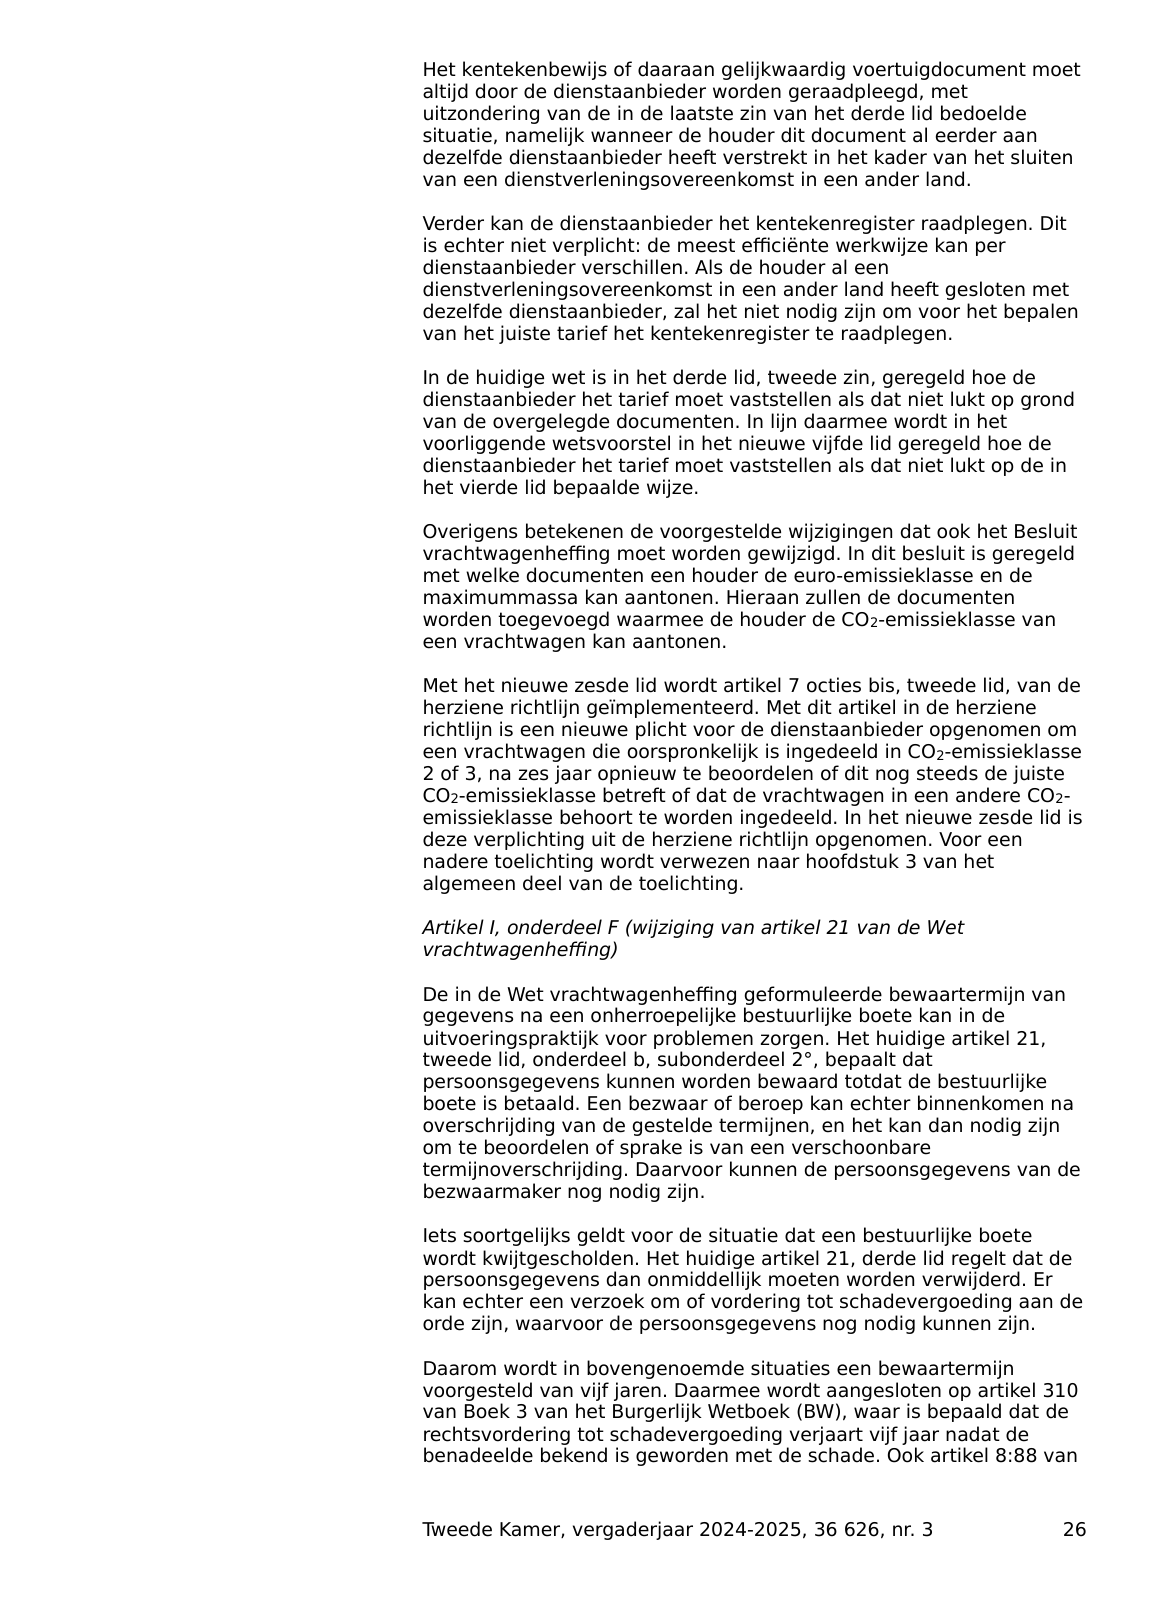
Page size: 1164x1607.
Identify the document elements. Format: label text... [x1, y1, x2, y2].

text De in de Wet vrachtwagenheffing geformuleerde bewaartermijn van gegevens na een onherroepelijke bestuurlijke boete kan in de uitvoeringspraktijk voor problemen zorgen. Het huidige artikel 21, tweede lid, onderdeel b, subonderdeel 2°, bepaalt dat persoonsgegevens kunnen worden bewaard totdat de bestuurlijke boete is betaald. Een bezwaar of beroep kan echter binnenkomen na overschrijding van de gestelde termijnen, en het kan dan nodig zijn om te beoordelen of sprake is van een verschoonbare termijnoverschrijding. Daarvoor kunnen de persoonsgegevens van de bezwaarmaker nog nodig zijn. [422, 983, 1087, 1203]
text In de huidige wet is in het derde lid, tweede zin, geregeld hoe de dienstaanbieder het tarief moet vaststellen als dat niet lukt op grond van de overgelegde documenten. In lijn daarmee wordt in het voorliggende wetsvoorstel in het nieuwe vijfde lid geregeld hoe de dienstaanbieder het tarief moet vaststellen als dat niet lukt op de in het vierde lid bepaalde wijze. [422, 367, 1087, 499]
text Daarom wordt in bovengenoemde situaties een bewaartermijn voorgesteld van vijf jaren. Daarmee wordt aangesloten op artikel 310 van Boek 3 van het Burgerlijk Wetboek (BW), waar is bepaald dat de rechtsvordering tot schadevergoeding verjaart vijf jaar nadat de benadeelde bekend is geworden met de schade. Ook artikel 8:88 van [422, 1357, 1087, 1467]
text Verder kan de dienstaanbieder het kentekenregister raadplegen. Dit is echter niet verplicht: de meest efficiënte werkwijze kan per dienstaanbieder verschillen. Als de houder al een dienstverleningsovereenkomst in een ander land heeft gesloten met dezelfde dienstaanbieder, zal het niet nodig zijn om voor het bepalen van het juiste tarief het kentekenregister te raadplegen. [422, 213, 1087, 345]
subtitle Artikel I, onderdeel F (wijziging van artikel 21 van de Wet vrachtwagenheffing) [422, 917, 1087, 961]
text Met het nieuwe zesde lid wordt artikel 7 octies bis, tweede lid, van de herziene richtlijn geïmplementeerd. Met dit artikel in de herziene richtlijn is een nieuwe plicht voor de dienstaanbieder opgenomen om een vrachtwagen die oorspronkelijk is ingedeeld in CO2-emissieklasse 2 of 3, na zes jaar opnieuw te beoordelen of dit nog steeds de juiste CO2-emissieklasse betreft of dat de vrachtwagen in een andere CO2-emissieklasse behoort te worden ingedeeld. In het nieuwe zesde lid is deze verplichting uit de herziene richtlijn opgenomen. Voor een nadere toelichting wordt verwezen naar hoofdstuk 3 van het algemeen deel van de toelichting. [422, 675, 1087, 895]
text Het kentekenbewijs of daaraan gelijkwaardig voertuigdocument moet altijd door de dienstaanbieder worden geraadpleegd, met uitzondering van de in de laatste zin van het derde lid bedoelde situatie, namelijk wanneer de houder dit document al eerder aan dezelfde dienstaanbieder heeft verstrekt in het kader van het sluiten van een dienstverleningsovereenkomst in een ander land. [422, 59, 1087, 191]
text Overigens betekenen de voorgestelde wijzigingen dat ook het Besluit vrachtwagenheffing moet worden gewijzigd. In dit besluit is geregeld met welke documenten een houder de euro-emissieklasse en de maximummassa kan aantonen. Hieraan zullen de documenten worden toegevoegd waarmee de houder de CO2-emissieklasse van een vrachtwagen kan aantonen. [422, 521, 1087, 653]
text Iets soortgelijks geldt voor de situatie dat een bestuurlijke boete wordt kwijtgescholden. Het huidige artikel 21, derde lid regelt dat de persoonsgegevens dan onmiddellijk moeten worden verwijderd. Er kan echter een verzoek om of vordering tot schadevergoeding aan de orde zijn, waarvoor de persoonsgegevens nog nodig kunnen zijn. [422, 1225, 1087, 1335]
